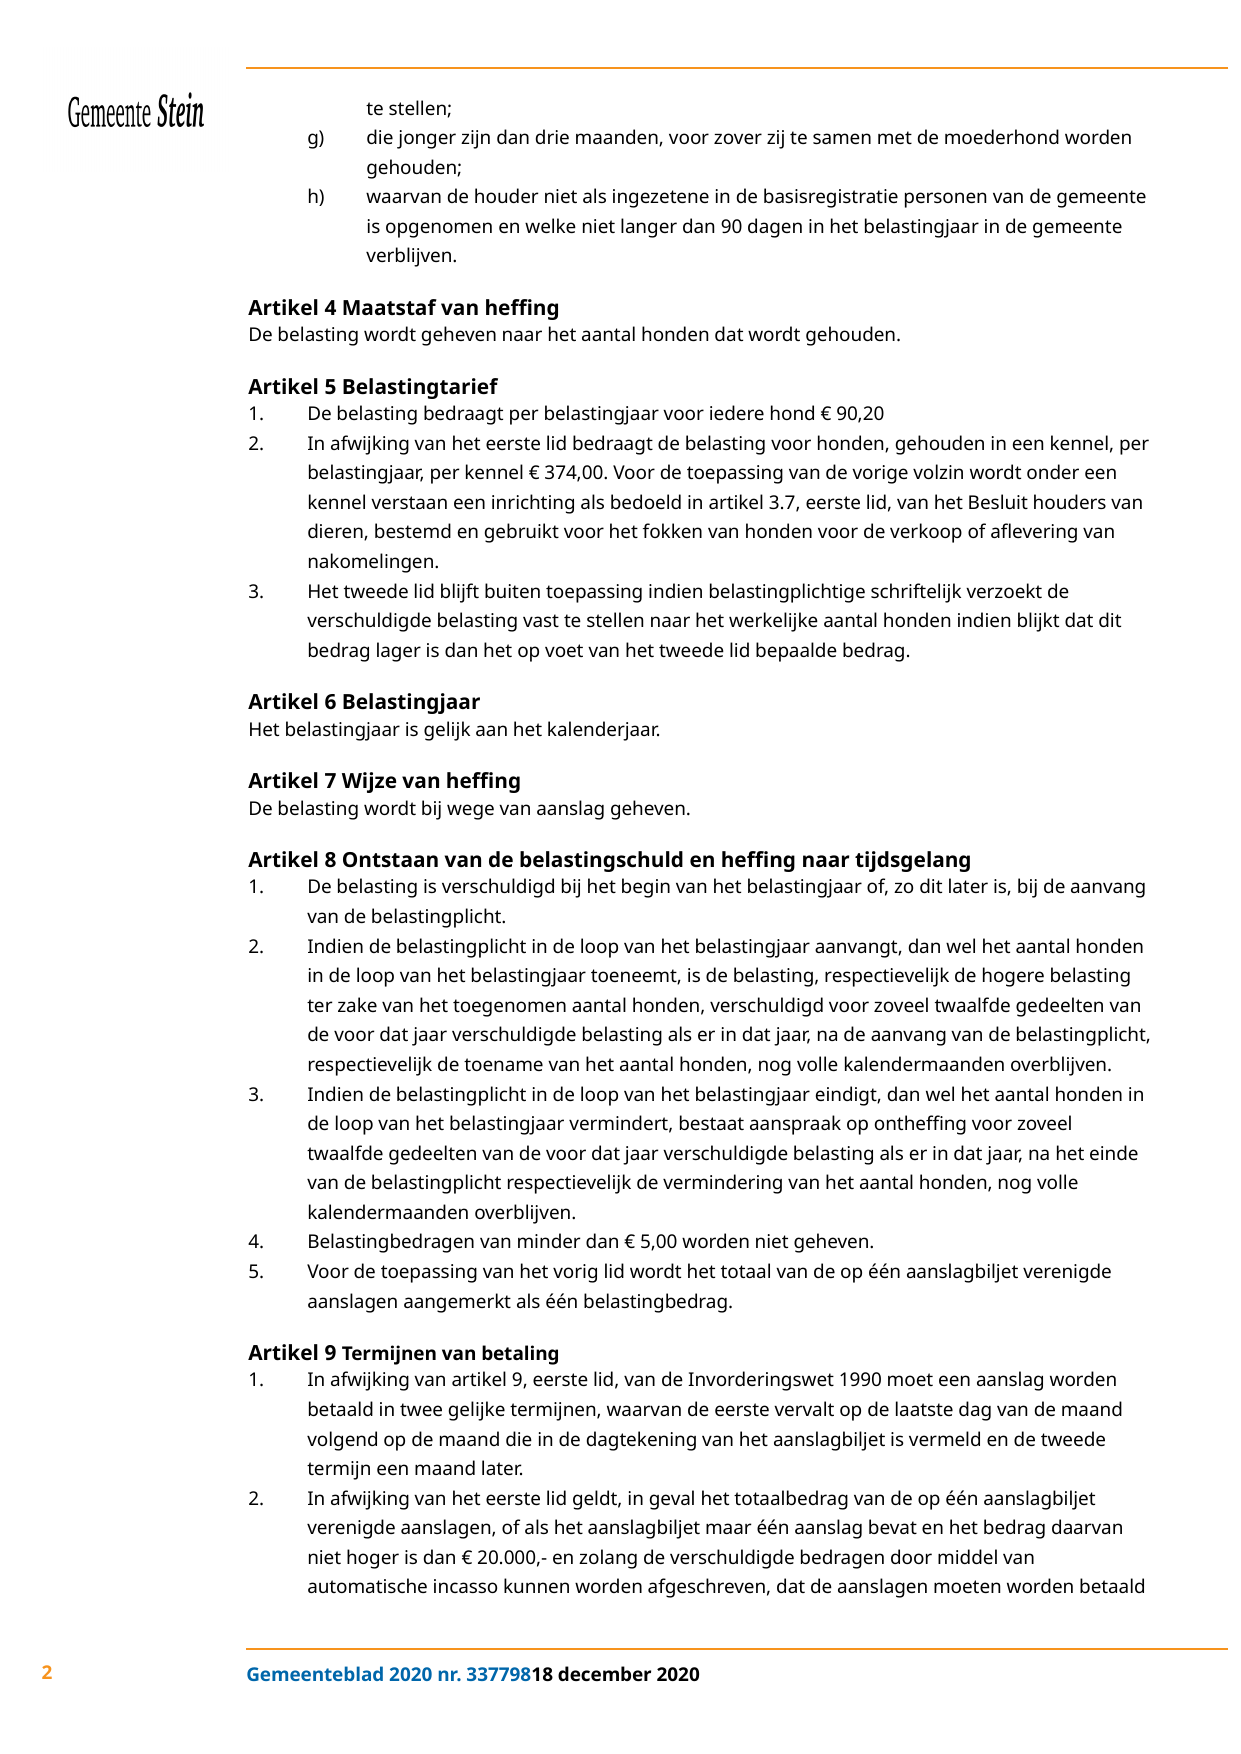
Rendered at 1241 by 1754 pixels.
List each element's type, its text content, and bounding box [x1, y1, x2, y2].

list Het tweede lid blijft buiten toepassing indien belastingplichtige schriftelijk verzoekt de verschuldigde belasting vast te stellen naar het werkelijke aantal honden indien blijkt dat dit bedrag lager is dan het op voet van het tweede lid bepaalde bedrag. [248, 578, 1152, 663]
list In afwijking van het eerste lid bedraagt de belasting voor honden, gehouden in een kennel, per belastingjaar, per kennel € 374,00. Voor de toepassing van de vorige volzin wordt onder een kennel verstaan een inrichting als bedoeld in artikel 3.7, eerste lid, van het Besluit houders van dieren, bestemd en gebruikt voor het fokken van honden voor de verkoop of aflevering van nakomelingen. [248, 430, 1152, 574]
list De belasting is verschuldigd bij het begin van het belastingjaar of, zo dit later is, bij de aanvang van de belastingplicht. [248, 874, 1152, 929]
list In afwijking van het eerste lid geldt, in geval het totaalbedrag van de op één aanslagbiljet verenigde aanslagen, of als het aanslagbiljet maar één aanslag bevat en het bedrag daarvan niet hoger is dan € 20.000,- en zolang de verschuldigde bedragen door middel van automatische incasso kunnen worden afgeschreven, dat de aanslagen moeten worden betaald [248, 1485, 1152, 1599]
picture [41, 47, 231, 172]
list waarvan de houder niet als ingezetene in de basisregistratie personen van de gemeente is opgenomen en welke niet langer dan 90 dagen in het belastingjaar in de gemeente verblijven. [307, 183, 1152, 268]
list Indien de belastingplicht in de loop van het belastingjaar eindigt, dan wel het aantal honden in de loop van het belastingjaar vermindert, bestaat aanspraak op ontheffing voor zoveel twaalfde gedeelten van de voor dat jaar verschuldigde belasting als er in dat jaar, na het einde van de belastingplicht respectievelijk de vermindering van het aantal honden, nog volle kalendermaanden overblijven. [248, 1081, 1152, 1225]
list Belastingbedragen van minder dan € 5,00 worden niet geheven. [248, 1229, 1152, 1254]
list Voor de toepassing van het vorig lid wordt het totaal van de op één aanslagbiljet verenigde aanslagen aangemerkt als één belastingbedrag. [248, 1258, 1152, 1313]
text Het belastingjaar is gelijk aan het kalenderjaar. [248, 716, 1152, 742]
text Artikel 7 Wijze van heffing [248, 766, 1152, 795]
list De belasting bedraagt per belastingjaar voor iedere hond € 90,20 [248, 400, 1152, 426]
list In afwijking van artikel 9, eerste lid, van de Invorderingswet 1990 moet een aanslag worden betaald in twee gelijke termijnen, waarvan de eerste vervalt op de laatste dag van de maand volgend op de maand die in de dagtekening van het aanslagbiljet is vermeld en de tweede termijn een maand later. [248, 1367, 1152, 1481]
text Artikel 5 Belastingtarief [248, 372, 1152, 400]
text De belasting wordt bij wege van aanslag geheven. [248, 795, 1152, 821]
list te stellen; [307, 95, 1152, 121]
text Artikel 8 Ontstaan van de belastingschuld en heffing naar tijdsgelang [248, 845, 1152, 874]
list die jonger zijn dan drie maanden, voor zover zij te samen met de moederhond worden gehouden; [307, 124, 1152, 180]
text Artikel 9 Termijnen van betaling [248, 1338, 1152, 1367]
list Indien de belastingplicht in de loop van het belastingjaar aanvangt, dan wel het aantal honden in de loop van het belastingjaar toeneemt, is de belasting, respectievelijk de hogere belasting ter zake van het toegenomen aantal honden, verschuldigd voor zoveel twaalfde gedeelten van de voor dat jaar verschuldigde belasting als er in dat jaar, na de aanvang van de belastingplicht, respectievelijk de toename van het aantal honden, nog volle kalendermaanden overblijven. [248, 933, 1152, 1077]
text Artikel 4 Maatstaf van heffing [248, 293, 1152, 322]
text De belasting wordt geheven naar het aantal honden dat wordt gehouden. [248, 322, 1152, 347]
text Artikel 6 Belastingjaar [248, 687, 1152, 716]
